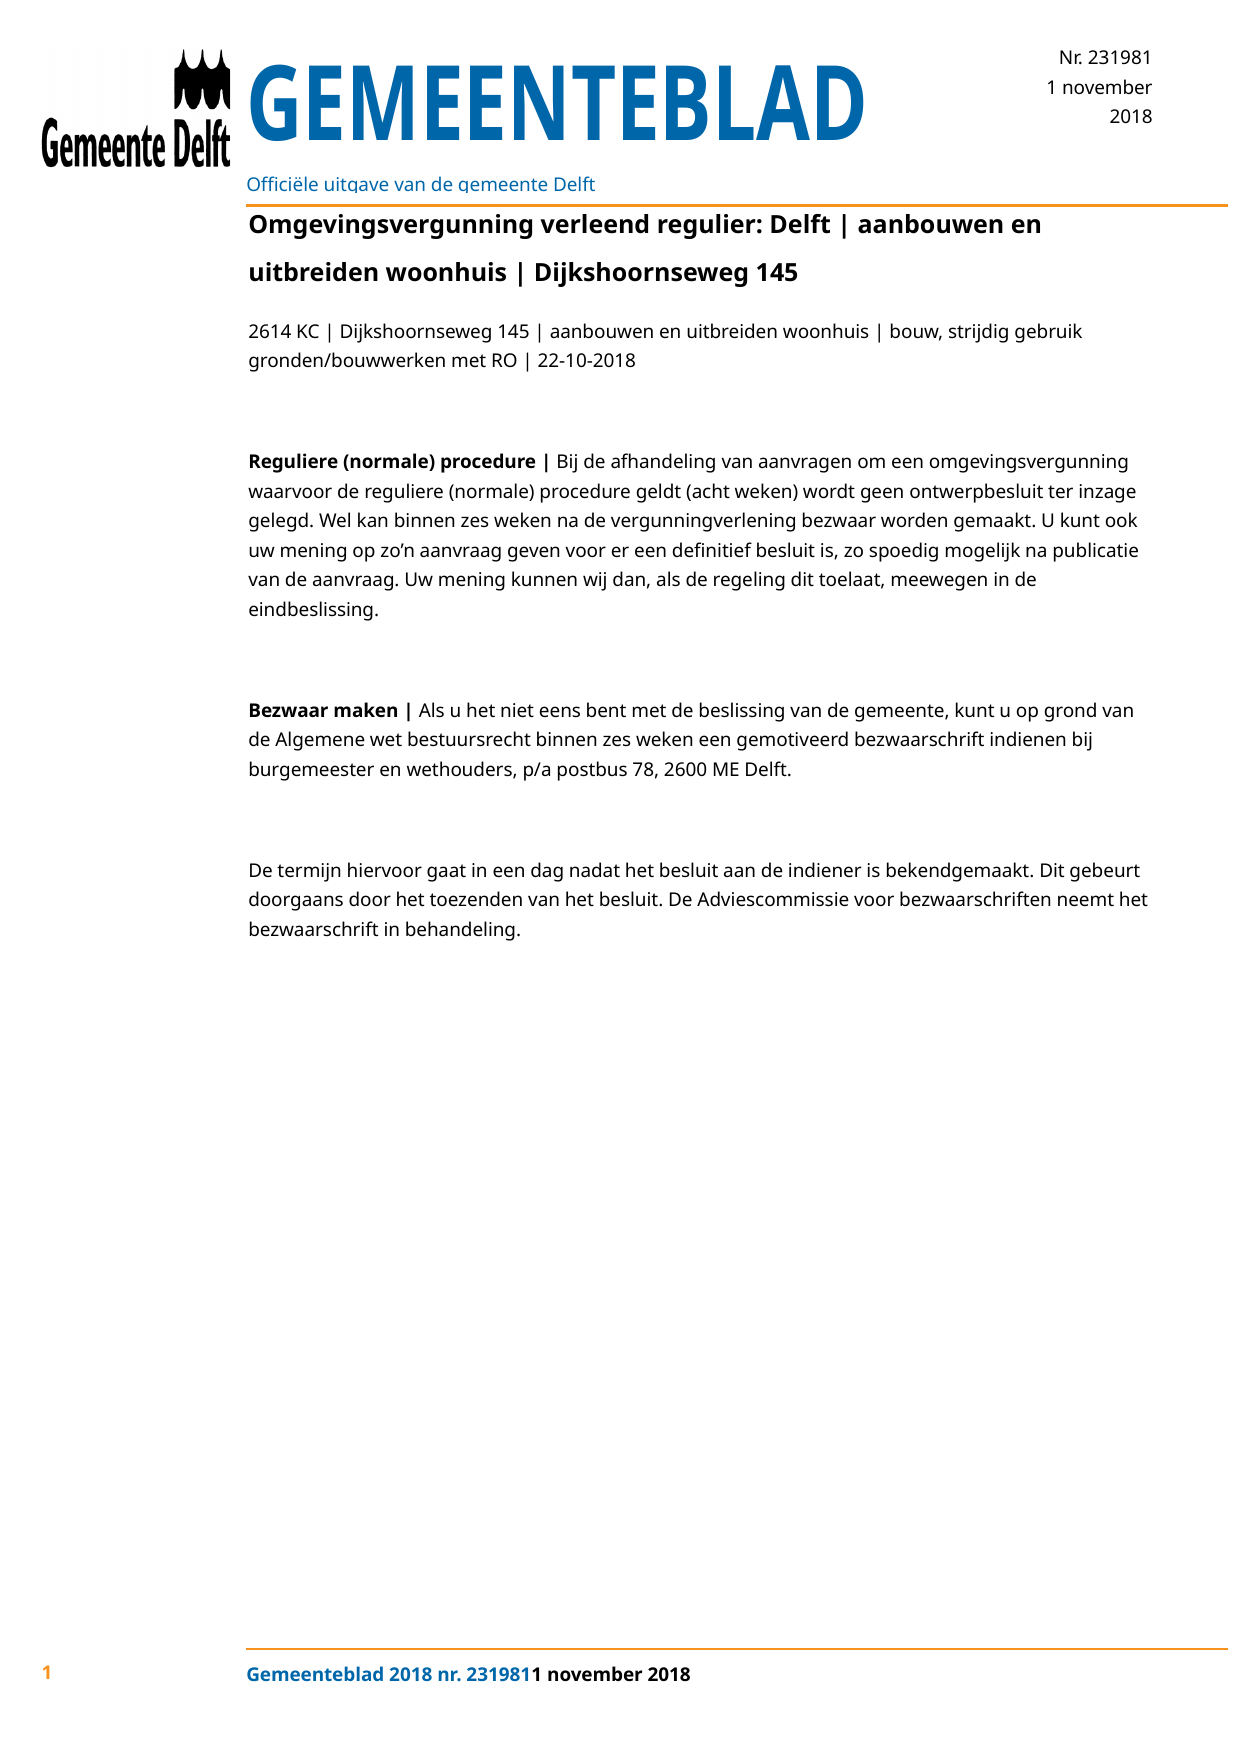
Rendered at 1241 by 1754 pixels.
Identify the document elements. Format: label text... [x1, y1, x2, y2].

text 2614 KC | Dijkshoornseweg 145 | aanbouwen en uitbreiden woonhuis | bouw, strijdig gebruik gronden/bouwwerken met RO | 22-10-2018 [248, 318, 1152, 373]
text Reguliere (normale) procedure | Bij de afhandeling van aanvragen om een omgevingsvergunning waarvoor de reguliere (normale) procedure geldt (acht weken) wordt geen ontwerpbesluit ter inzage gelegd. Wel kan binnen zes weken na de vergunningverlening bezwaar worden gemaakt. U kunt ook uw mening op zo’n aanvraag geven voor er een definitief besluit is, zo spoedig mogelijk na publicatie van de aanvraag. Uw mening kunnen wij dan, als de regeling dit toelaat, meewegen in de eindbeslissing. [248, 448, 1152, 622]
picture [41, 47, 231, 172]
text Omgevingsvergunning verleend regulier: Delft | aanbouwen en uitbreiden woonhuis | Dijkshoornseweg 145 [248, 207, 1152, 288]
text Bezwaar maken | Als u het niet eens bent met de beslissing van de gemeente, kunt u op grond van de Algemene wet bestuursrecht binnen zes weken een gemotiveerd bezwaarschrift indienen bij burgemeester en wethouders, p/a postbus 78, 2600 ME Delft. [248, 697, 1152, 782]
text De termijn hiervoor gaat in een dag nadat het besluit aan de indiener is bekendgemaakt. Dit gebeurt doorgaans door het toezenden van het besluit. De Adviescommissie voor bezwaarschriften neemt het bezwaarschrift in behandeling. [248, 857, 1152, 942]
